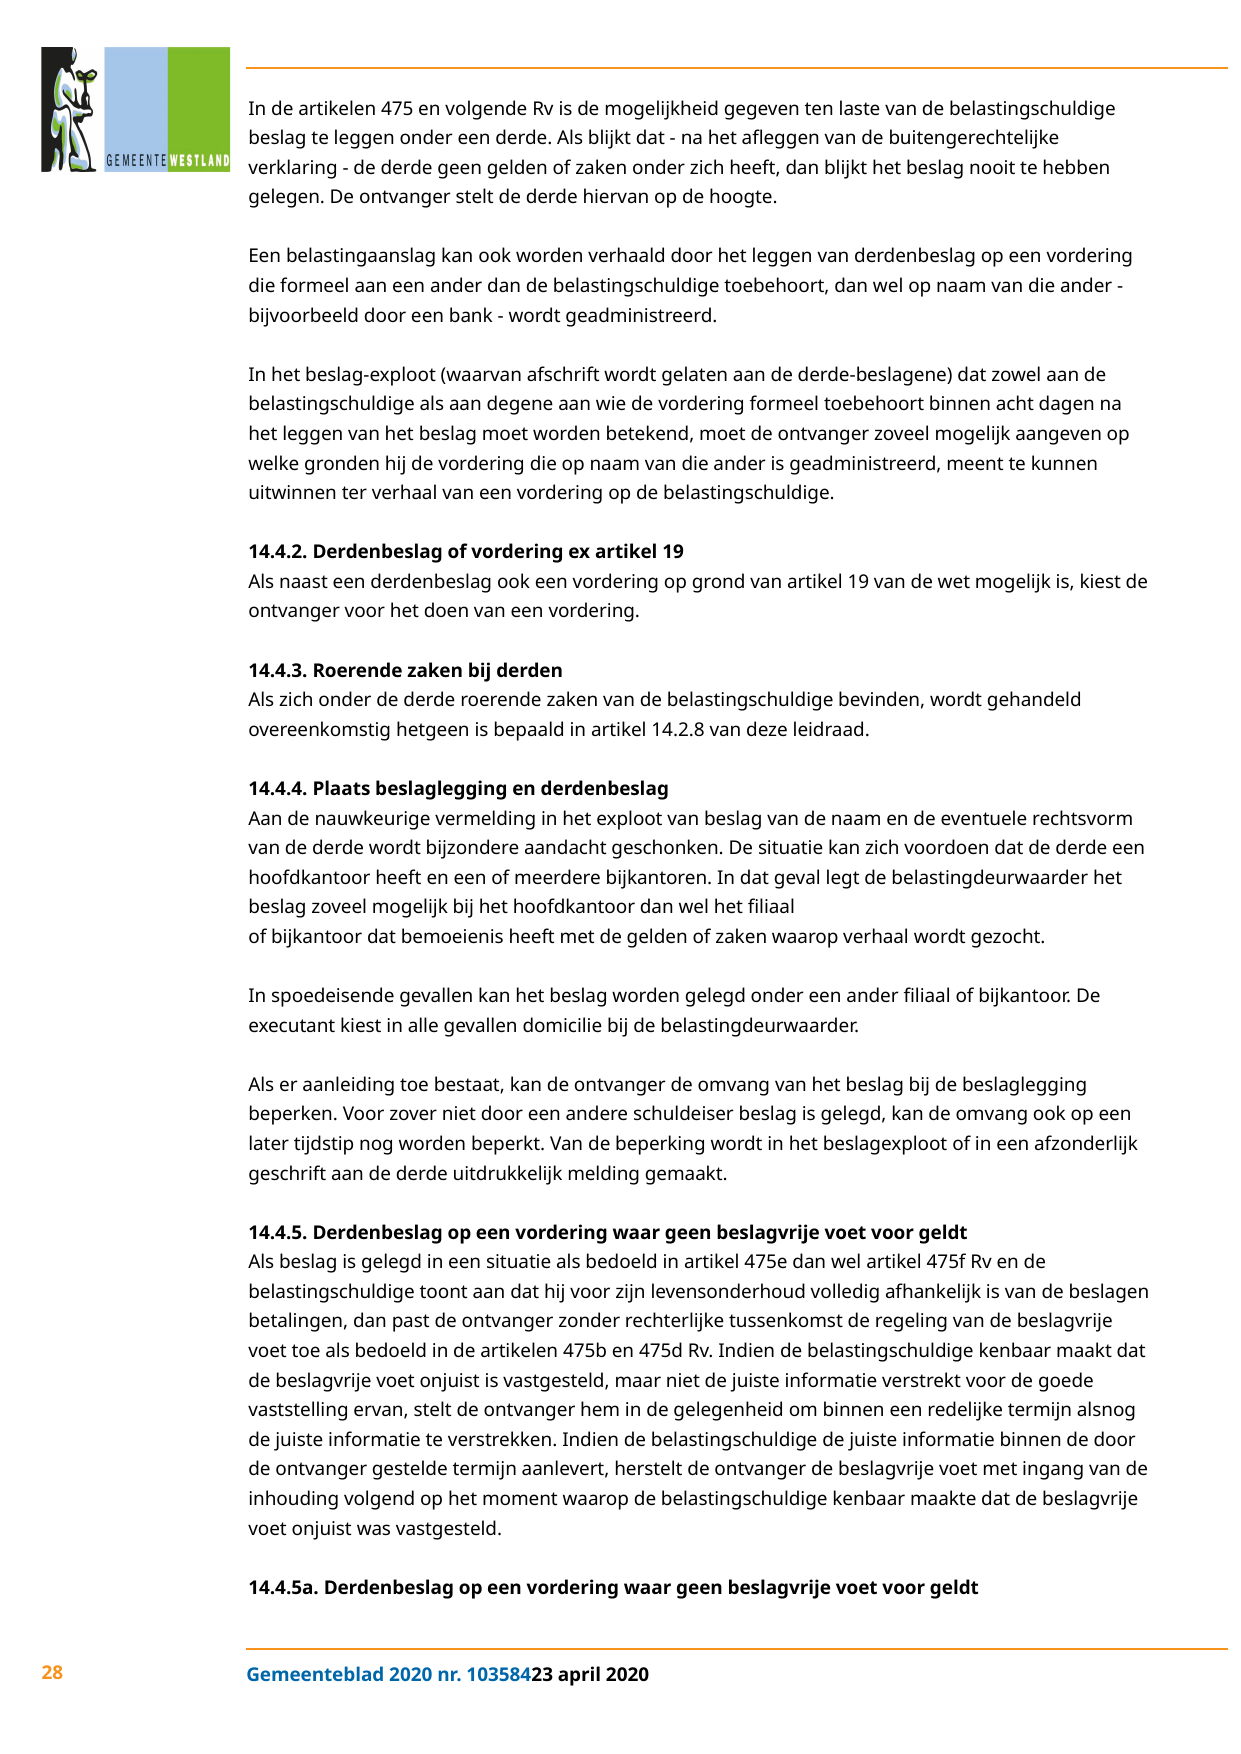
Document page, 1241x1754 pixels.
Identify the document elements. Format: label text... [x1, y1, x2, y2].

text Als er aanleiding toe bestaat, kan de ontvanger de omvang van het beslag bij de beslaglegging beperken. Voor zover niet door een andere schuldeiser beslag is gelegd, kan de omvang ook op een later tijdstip nog worden beperkt. Van de beperking wordt in het beslagexploot of in een afzonderlijk geschrift aan de derde uitdrukkelijk melding gemaakt. [248, 1071, 1152, 1186]
text Als naast een derdenbeslag ook een vordering op grond van artikel 19 van de wet mogelijk is, kiest de ontvanger voor het doen van een vordering. [248, 568, 1152, 623]
text 14.4.2. Derdenbeslag of vordering ex artikel 19 [248, 538, 1152, 564]
text Als beslag is gelegd in een situatie als bedoeld in artikel 475e dan wel artikel 475f Rv en de belastingschuldige toont aan dat hij voor zijn levensonderhoud volledig afhankelijk is van de beslagen betalingen, dan past de ontvanger zonder rechterlijke tussenkomst de regeling van de beslagvrije voet toe als bedoeld in de artikelen 475b en 475d Rv. Indien de belastingschuldige kenbaar maakt dat de beslagvrije voet onjuist is vastgesteld, maar niet de juiste informatie verstrekt voor de goede vaststelling ervan, stelt de ontvanger hem in de gelegenheid om binnen een redelijke termijn alsnog de juiste informatie te verstrekken. Indien de belastingschuldige de juiste informatie binnen de door de ontvanger gestelde termijn aanlevert, herstelt de ontvanger de beslagvrije voet met ingang van de inhouding volgend op het moment waarop de belastingschuldige kenbaar maakte dat de beslagvrije voet onjuist was vastgesteld. [248, 1248, 1152, 1541]
text Als zich onder de derde roerende zaken van de belastingschuldige bevinden, wordt gehandeld overeenkomstig hetgeen is bepaald in artikel 14.2.8 van deze leidraad. [248, 686, 1152, 742]
text In spoedeisende gevallen kan het beslag worden gelegd onder een ander filiaal of bijkantoor. De executant kiest in alle gevallen domicilie bij de belastingdeurwaarder. [248, 982, 1152, 1038]
text 14.4.5. Derdenbeslag op een vordering waar geen beslagvrije voet voor geldt [248, 1219, 1152, 1245]
text In het beslag-exploot (waarvan afschrift wordt gelaten aan de derde-beslagene) dat zowel aan de belastingschuldige als aan degene aan wie de vordering formeel toebehoort binnen acht dagen na het leggen van het beslag moet worden betekend, moet de ontvanger zoveel mogelijk aangeven op welke gronden hij de vordering die op naam van die ander is geadministreerd, meent te kunnen uitwinnen ter verhaal van een vordering op de belastingschuldige. [248, 361, 1152, 505]
text of bijkantoor dat bemoeienis heeft met de gelden of zaken waarop verhaal wordt gezocht. [248, 923, 1152, 949]
text 14.4.5a. Derdenbeslag op een vordering waar geen beslagvrije voet voor geldt [248, 1574, 1152, 1600]
text 14.4.3. Roerende zaken bij derden [248, 657, 1152, 683]
text In de artikelen 475 en volgende Rv is de mogelijkheid gegeven ten laste van de belastingschuldige beslag te leggen onder een derde. Als blijkt dat - na het afleggen van de buitengerechtelijke verklaring - de derde geen gelden of zaken onder zich heeft, dan blijkt het beslag nooit te hebben gelegen. De ontvanger stelt de derde hiervan op de hoogte. [248, 95, 1152, 209]
text Aan de nauwkeurige vermelding in het exploot van beslag van de naam en de eventuele rechtsvorm van de derde wordt bijzondere aandacht geschonken. De situatie kan zich voordoen dat de derde een hoofdkantoor heeft en een of meerdere bijkantoren. In dat geval legt de belastingdeurwaarder het beslag zoveel mogelijk bij het hoofdkantoor dan wel het filiaal [248, 805, 1152, 919]
text 14.4.4. Plaats beslaglegging en derdenbeslag [248, 775, 1152, 801]
picture [41, 47, 231, 172]
text Een belastingaanslag kan ook worden verhaald door het leggen van derdenbeslag op een vordering die formeel aan een ander dan de belastingschuldige toebehoort, dan wel op naam van die ander - bijvoorbeeld door een bank - wordt geadministreerd. [248, 243, 1152, 328]
